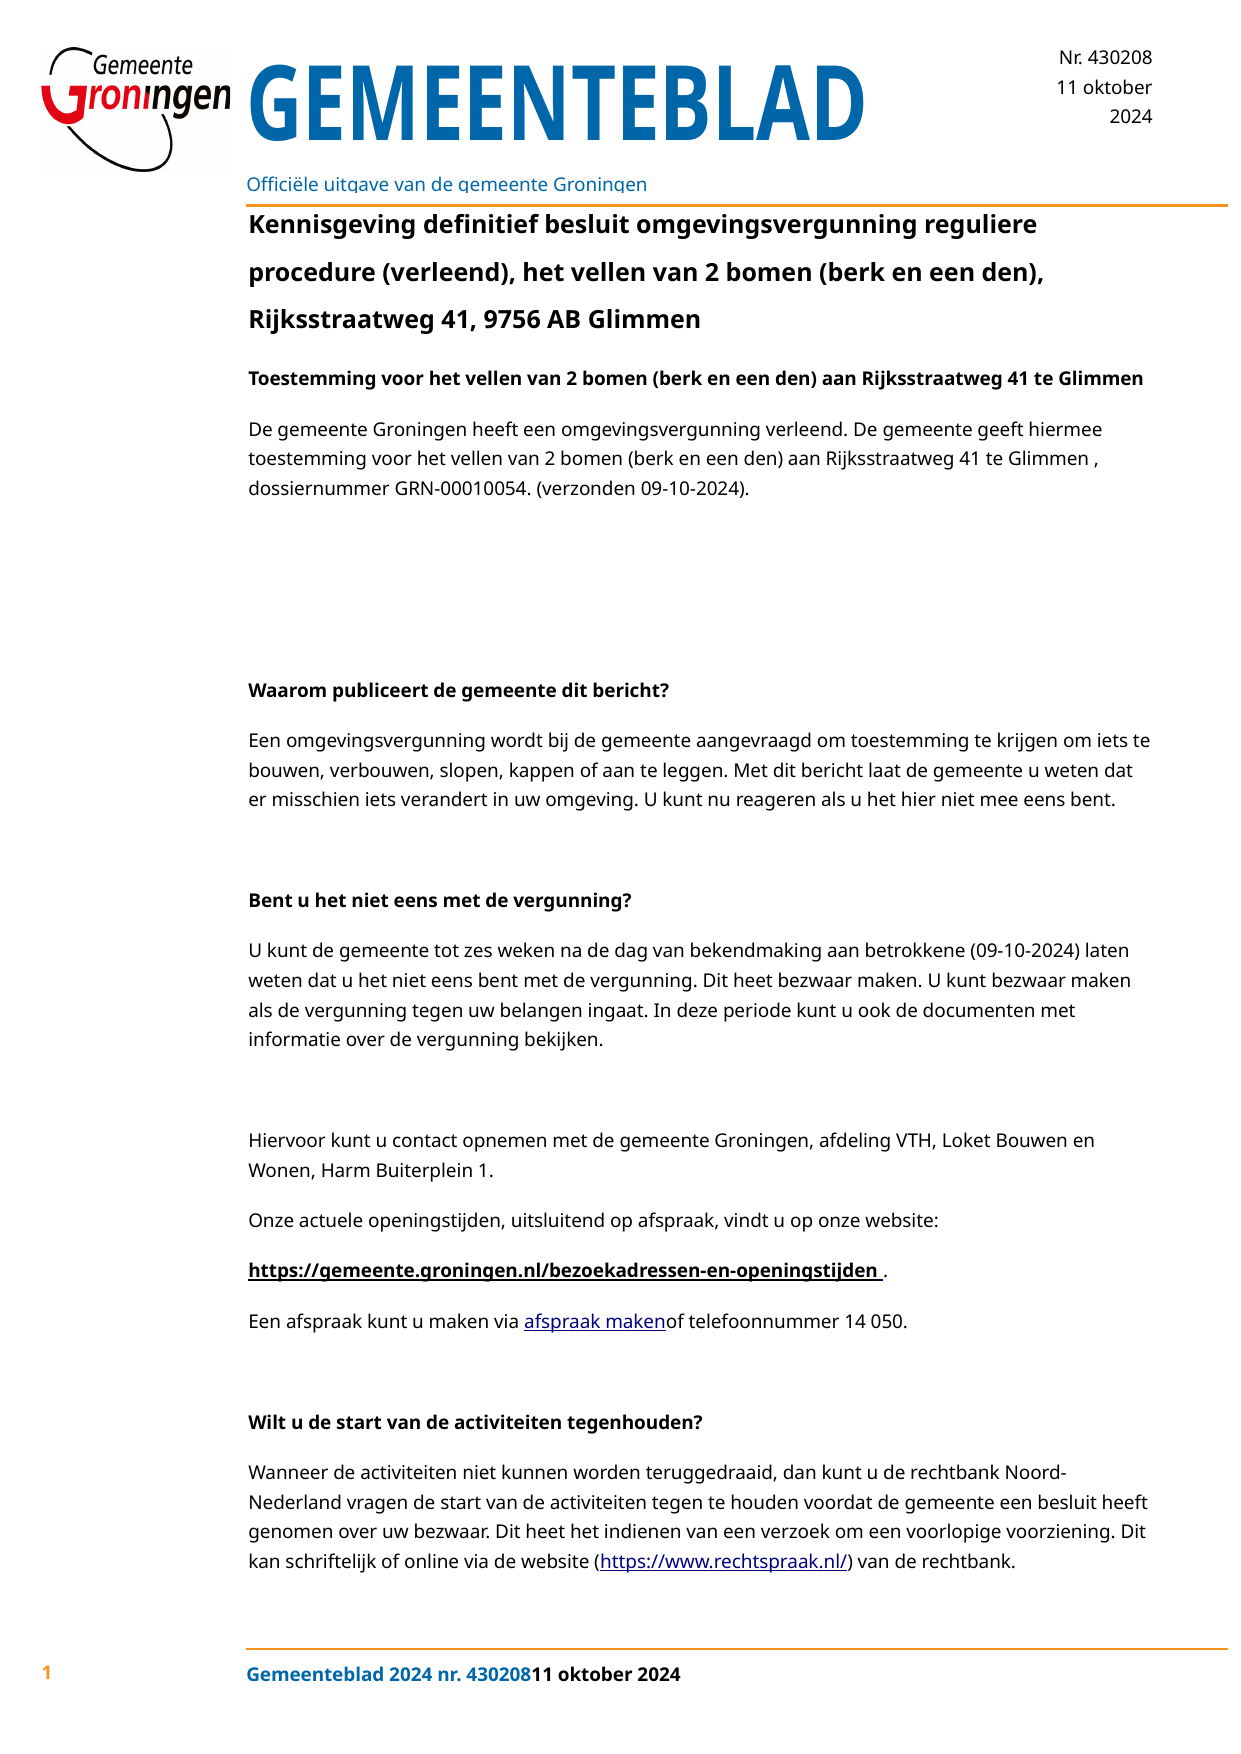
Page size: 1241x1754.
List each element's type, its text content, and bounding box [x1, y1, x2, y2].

text https://gemeente.groningen.nl/bezoekadressen-en-openingstijden . [248, 1258, 1152, 1283]
text Wilt u de start van de activiteiten tegenhouden? [248, 1409, 1152, 1434]
text De gemeente Groningen heeft een omgevingsvergunning verleend. De gemeente geeft hiermee toestemming voor het vellen van 2 bomen (berk en een den) aan Rijksstraatweg 41 te Glimmen , dossiernummer GRN-00010054. (verzonden 09-10-2024). [248, 416, 1152, 501]
text Toestemming voor het vellen van 2 bomen (berk en een den) aan Rijksstraatweg 41 te Glimmen [248, 366, 1152, 391]
text Bent u het niet eens met de vergunning? [248, 887, 1152, 913]
text Waarom publiceert de gemeente dit bericht? [248, 677, 1152, 702]
text Een omgevingsvergunning wordt bij de gemeente aangevraagd om toestemming te krijgen om iets te bouwen, verbouwen, slopen, kappen of aan te leggen. Met dit bericht laat de gemeente u weten dat er misschien iets verandert in uw omgeving. U kunt nu reageren als u het hier niet mee eens bent. [248, 727, 1152, 812]
text Wanneer de activiteiten niet kunnen worden teruggedraaid, dan kunt u de rechtbank Noord-Nederland vragen de start van de activiteiten tegen te houden voordat de gemeente een besluit heeft genomen over uw bezwaar. Dit heet het indienen van een verzoek om een voorlopige voorziening. Dit kan schriftelijk of online via de website (https://www.rechtspraak.nl/) van de rechtbank. [248, 1459, 1152, 1574]
picture [41, 47, 231, 172]
text U kunt de gemeente tot zes weken na de dag van bekendmaking aan betrokkene (09-10-2024) laten weten dat u het niet eens bent met de vergunning. Dit heet bezwaar maken. U kunt bezwaar maken als de vergunning tegen uw belangen ingaat. In deze periode kunt u ook de documenten met informatie over de vergunning bekijken. [248, 938, 1152, 1052]
text Onze actuele openingstijden, uitsluitend op afspraak, vindt u op onze website: [248, 1207, 1152, 1233]
text Kennisgeving definitief besluit omgevingsvergunning reguliere procedure (verleend), het vellen van 2 bomen (berk en een den), Rijksstraatweg 41, 9756 AB Glimmen [248, 207, 1152, 336]
text Een afspraak kunt u maken via afspraak makenof telefoonnummer 14 050. [248, 1308, 1152, 1334]
text Hiervoor kunt u contact opnemen met de gemeente Groningen, afdeling VTH, Loket Bouwen en Wonen, Harm Buiterplein 1. [248, 1127, 1152, 1182]
